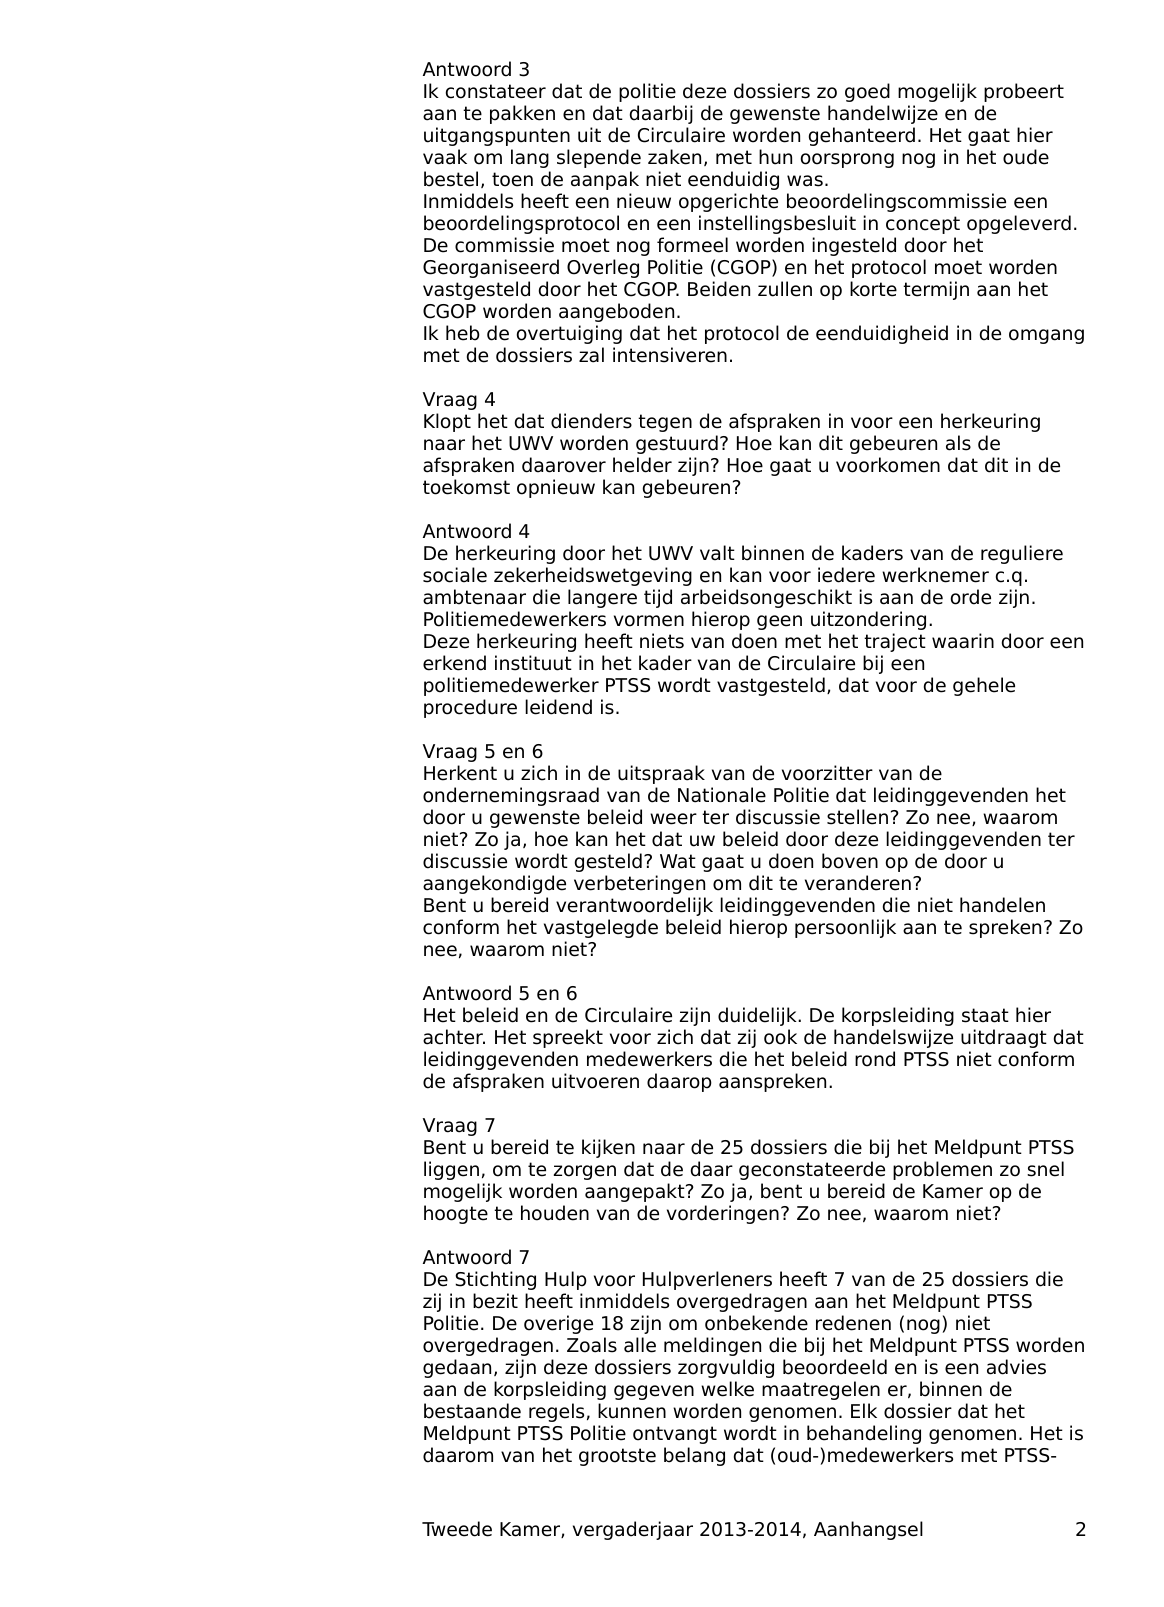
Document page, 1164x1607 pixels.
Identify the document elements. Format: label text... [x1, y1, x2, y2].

text Bent u bereid verantwoordelijk leidinggevenden die niet handelen conform het vastgelegde beleid hierop persoonlijk aan te spreken? Zo nee, waarom niet? [422, 895, 1087, 961]
text De Stichting Hulp voor Hulpverleners heeft 7 van de 25 dossiers die zij in bezit heeft inmiddels overgedragen aan het Meldpunt PTSS Politie. De overige 18 zijn om onbekende redenen (nog) niet overgedragen. Zoals alle meldingen die bij het Meldpunt PTSS worden gedaan, zijn deze dossiers zorgvuldig beoordeeld en is een advies aan de korpsleiding gegeven welke maatregelen er, binnen de bestaande regels, kunnen worden genomen. Elk dossier dat het Meldpunt PTSS Politie ontvangt wordt in behandeling genomen. Het is daarom van het grootste belang dat (oud-)medewerkers met PTSS- [422, 1269, 1087, 1467]
text Antwoord 7 [422, 1247, 1087, 1269]
text Antwoord 3 [422, 59, 1087, 81]
text Herkent u zich in de uitspraak van de voorzitter van de ondernemingsraad van de Nationale Politie dat leidinggevenden het door u gewenste beleid weer ter discussie stellen? Zo nee, waarom niet? Zo ja, hoe kan het dat uw beleid door deze leidinggevenden ter discussie wordt gesteld? Wat gaat u doen boven op de door u aangekondigde verbeteringen om dit te veranderen? [422, 763, 1087, 895]
text Het beleid en de Circulaire zijn duidelijk. De korpsleiding staat hier achter. Het spreekt voor zich dat zij ook de handelswijze uitdraagt dat leidinggevenden medewerkers die het beleid rond PTSS niet conform de afspraken uitvoeren daarop aanspreken. [422, 1005, 1087, 1093]
text Deze herkeuring heeft niets van doen met het traject waarin door een erkend instituut in het kader van de Circulaire bij een politiemedewerker PTSS wordt vastgesteld, dat voor de gehele procedure leidend is. [422, 631, 1087, 719]
text Vraag 4 [422, 389, 1087, 411]
text Vraag 5 en 6 [422, 741, 1087, 763]
text Ik constateer dat de politie deze dossiers zo goed mogelijk probeert aan te pakken en dat daarbij de gewenste handelwijze en de uitgangspunten uit de Circulaire worden gehanteerd. Het gaat hier vaak om lang slepende zaken, met hun oorsprong nog in het oude bestel, toen de aanpak niet eenduidig was. [422, 81, 1087, 191]
text Antwoord 5 en 6 [422, 983, 1087, 1005]
text Ik heb de overtuiging dat het protocol de eenduidigheid in de omgang met de dossiers zal intensiveren. [422, 323, 1087, 367]
text Inmiddels heeft een nieuw opgerichte beoordelingscommissie een beoordelingsprotocol en een instellingsbesluit in concept opgeleverd. De commissie moet nog formeel worden ingesteld door het Georganiseerd Overleg Politie (CGOP) en het protocol moet worden vastgesteld door het CGOP. Beiden zullen op korte termijn aan het CGOP worden aangeboden. [422, 191, 1087, 323]
text De herkeuring door het UWV valt binnen de kaders van de reguliere sociale zekerheidswetgeving en kan voor iedere werknemer c.q. ambtenaar die langere tijd arbeidsongeschikt is aan de orde zijn. Politiemedewerkers vormen hierop geen uitzondering. [422, 543, 1087, 631]
text Bent u bereid te kijken naar de 25 dossiers die bij het Meldpunt PTSS liggen, om te zorgen dat de daar geconstateerde problemen zo snel mogelijk worden aangepakt? Zo ja, bent u bereid de Kamer op de hoogte te houden van de vorderingen? Zo nee, waarom niet? [422, 1137, 1087, 1225]
text Klopt het dat dienders tegen de afspraken in voor een herkeuring naar het UWV worden gestuurd? Hoe kan dit gebeuren als de afspraken daarover helder zijn? Hoe gaat u voorkomen dat dit in de toekomst opnieuw kan gebeuren? [422, 411, 1087, 499]
text Vraag 7 [422, 1115, 1087, 1137]
text Antwoord 4 [422, 521, 1087, 543]
